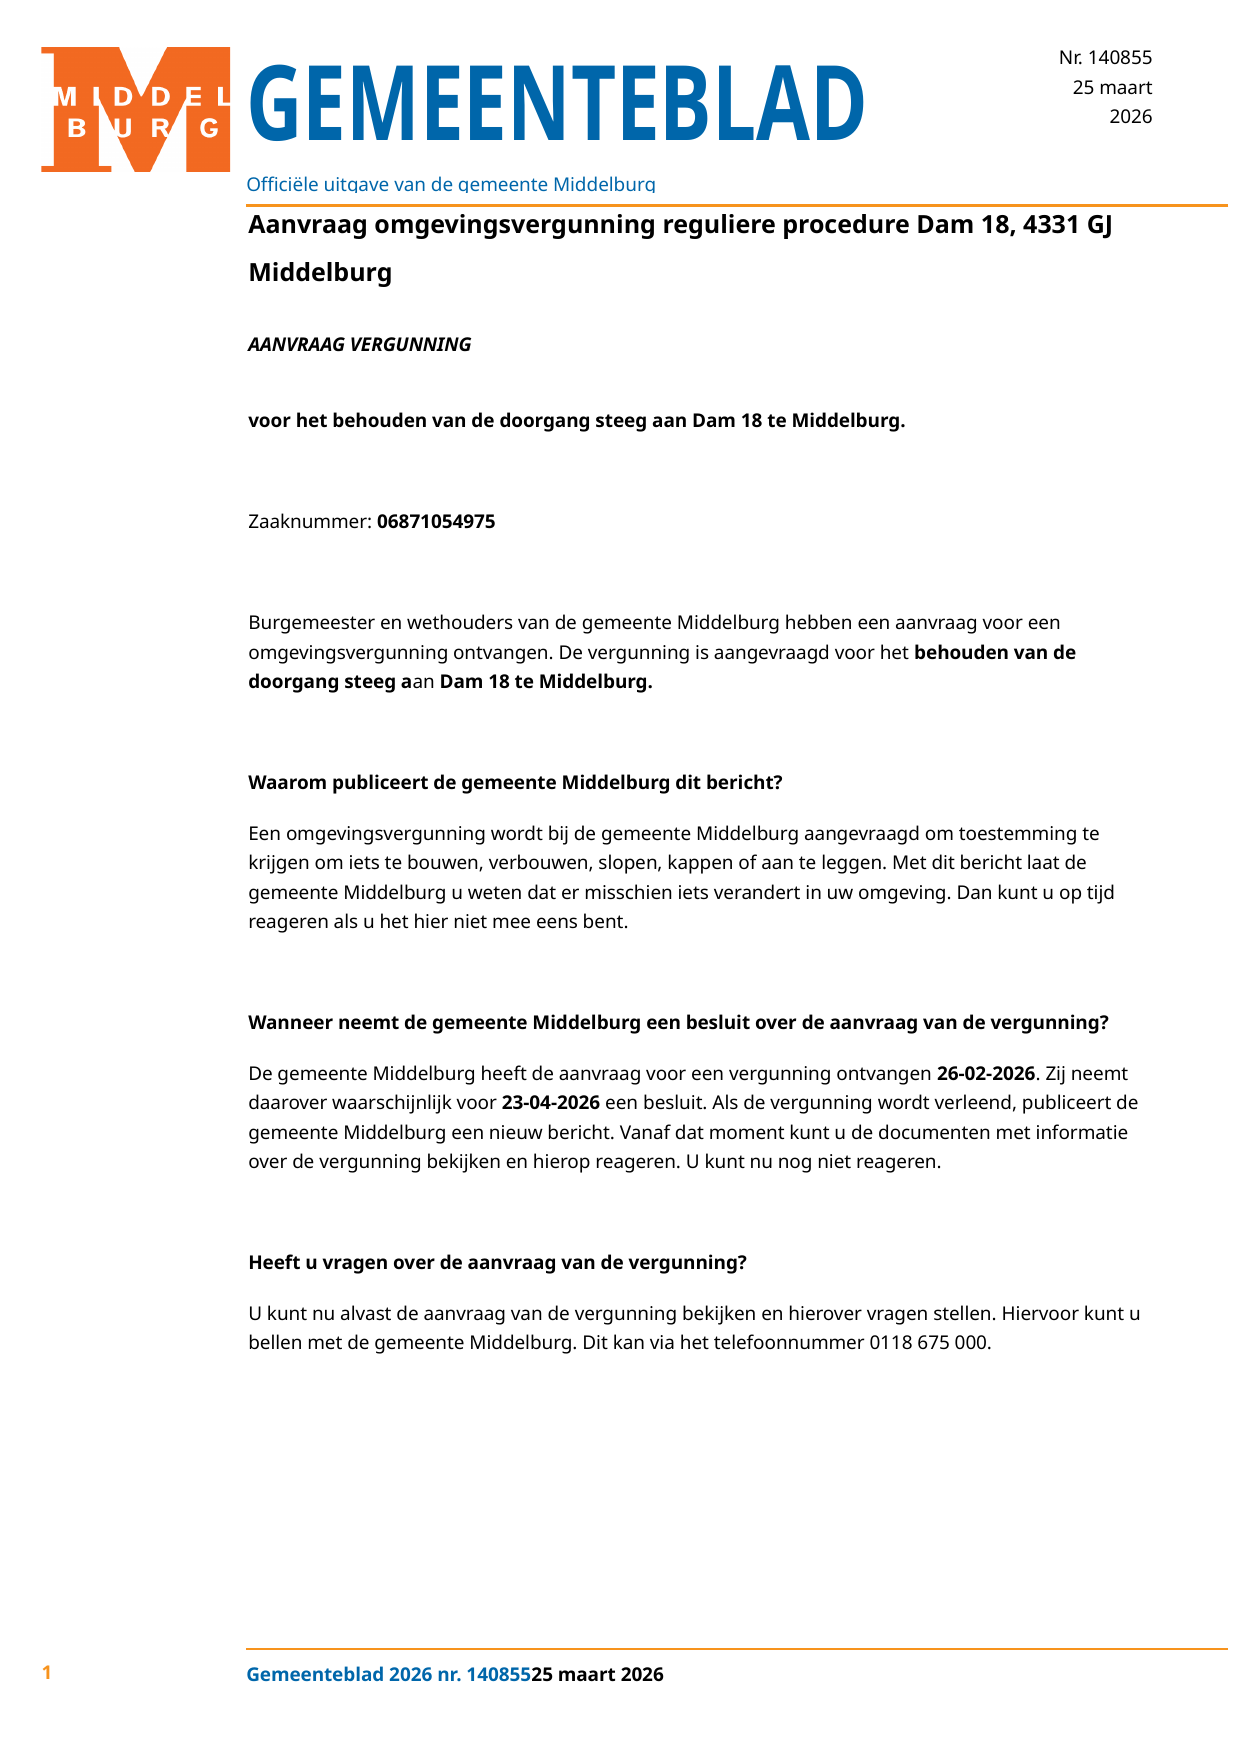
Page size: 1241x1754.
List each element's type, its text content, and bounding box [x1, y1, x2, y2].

text U kunt nu alvast de aanvraag van de vergunning bekijken en hierover vragen stellen. Hiervoor kunt u bellen met de gemeente Middelburg. Dit kan via het telefoonnummer 0118 675 000. [248, 1300, 1152, 1355]
text Een omgevingsvergunning wordt bij de gemeente Middelburg aangevraagd om toestemming te krijgen om iets te bouwen, verbouwen, slopen, kappen of aan te leggen. Met dit bericht laat de gemeente Middelburg u weten dat er misschien iets verandert in uw omgeving. Dan kunt u op tijd reageren als u het hier niet mee eens bent. [248, 820, 1152, 934]
text Heeft u vragen over de aanvraag van de vergunning? [248, 1249, 1152, 1275]
text Burgemeester en wethouders van de gemeente Middelburg hebben een aanvraag voor een omgevingsvergunning ontvangen. De vergunning is aangevraagd voor het behouden van de doorgang steeg aan Dam 18 te Middelburg. [248, 609, 1152, 694]
text Aanvraag omgevingsvergunning reguliere procedure Dam 18, 4331 GJ Middelburg [248, 207, 1152, 288]
picture [41, 47, 231, 172]
text Wanneer neemt de gemeente Middelburg een besluit over de aanvraag van de vergunning? [248, 1009, 1152, 1035]
text Zaaknummer: 06871054975 [248, 508, 1152, 534]
text Waarom publiceert de gemeente Middelburg dit bericht? [248, 769, 1152, 795]
text De gemeente Middelburg heeft de aanvraag voor een vergunning ontvangen 26-02-2026. Zij neemt daarover waarschijnlijk voor 23-04-2026 een besluit. Als de vergunning wordt verleend, publiceert de gemeente Middelburg een nieuw bericht. Vanaf dat moment kunt u de documenten met informatie over de vergunning bekijken en hierop reageren. U kunt nu nog niet reageren. [248, 1060, 1152, 1174]
text voor het behouden van de doorgang steeg aan Dam 18 te Middelburg. [248, 408, 1152, 433]
text AANVRAAG VERGUNNING [248, 331, 1152, 357]
